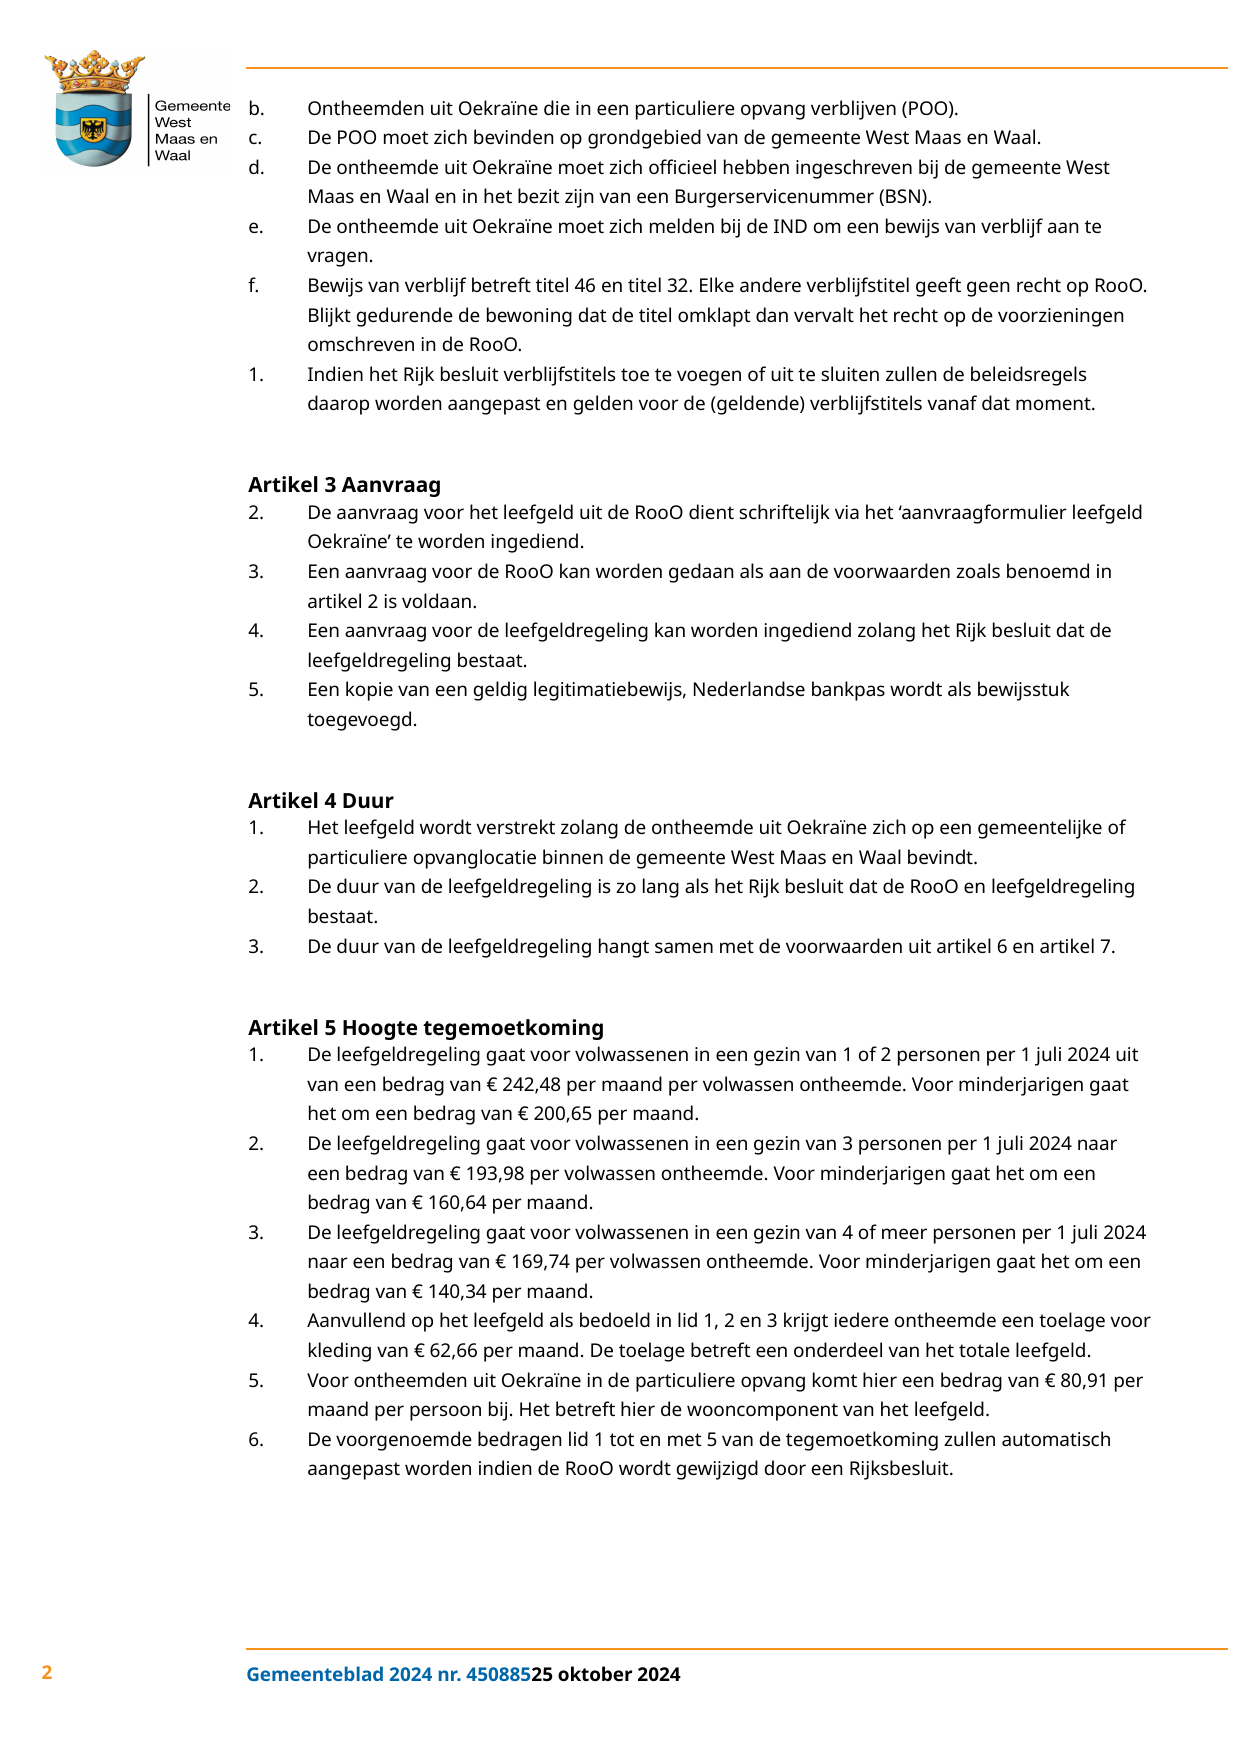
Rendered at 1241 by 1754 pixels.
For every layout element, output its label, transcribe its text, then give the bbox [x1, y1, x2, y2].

list Een aanvraag voor de RooO kan worden gedaan als aan de voorwaarden zoals benoemd in artikel 2 is voldaan. [248, 558, 1152, 613]
list Een aanvraag voor de leefgeldregeling kan worden ingediend zolang het Rijk besluit dat de leefgeldregeling bestaat. [248, 617, 1152, 673]
list Ontheemden uit Oekraïne die in een particuliere opvang verblijven (POO). [248, 95, 1152, 121]
text Artikel 5 Hoogte tegemoetkoming [248, 1013, 1152, 1041]
list De aanvraag voor het leefgeld uit de RooO dient schriftelijk via het ‘aanvraagformulier leefgeld Oekraïne’ te worden ingediend. [248, 499, 1152, 554]
list Indien het Rijk besluit verblijfstitels toe te voegen of uit te sluiten zullen de beleidsregels daarop worden aangepast en gelden voor de (geldende) verblijfstitels vanaf dat moment. [248, 361, 1152, 416]
list De duur van de leefgeldregeling is zo lang als het Rijk besluit dat de RooO en leefgeldregeling bestaat. [248, 874, 1152, 929]
list De leefgeldregeling gaat voor volwassenen in een gezin van 1 of 2 personen per 1 juli 2024 uit van een bedrag van € 242,48 per maand per volwassen ontheemde. Voor minderjarigen gaat het om een bedrag van € 200,65 per maand. [248, 1041, 1152, 1126]
text Artikel 3 Aanvraag [248, 471, 1152, 499]
text Artikel 4 Duur [248, 786, 1152, 814]
list De ontheemde uit Oekraïne moet zich melden bij de IND om een bewijs van verblijf aan te vragen. [248, 213, 1152, 268]
list Voor ontheemden uit Oekraïne in de particuliere opvang komt hier een bedrag van € 80,91 per maand per persoon bij. Het betreft hier de wooncomponent van het leefgeld. [248, 1367, 1152, 1422]
list De ontheemde uit Oekraïne moet zich officieel hebben ingeschreven bij de gemeente West Maas en Waal en in het bezit zijn van een Burgerservicenummer (BSN). [248, 154, 1152, 209]
list Aanvullend op het leefgeld als bedoeld in lid 1, 2 en 3 krijgt iedere ontheemde een toelage voor kleding van € 62,66 per maand. De toelage betreft een onderdeel van het totale leefgeld. [248, 1308, 1152, 1363]
list De duur van de leefgeldregeling hangt samen met de voorwaarden uit artikel 6 en artikel 7. [248, 933, 1152, 959]
list De voorgenoemde bedragen lid 1 tot en met 5 van de tegemoetkoming zullen automatisch aangepast worden indien de RooO wordt gewijzigd door een Rijksbesluit. [248, 1426, 1152, 1481]
list De leefgeldregeling gaat voor volwassenen in een gezin van 4 of meer personen per 1 juli 2024 naar een bedrag van € 169,74 per volwassen ontheemde. Voor minderjarigen gaat het om een bedrag van € 140,34 per maand. [248, 1219, 1152, 1304]
list Een kopie van een geldig legitimatiebewijs, Nederlandse bankpas wordt als bewijsstuk toegevoegd. [248, 677, 1152, 732]
list Het leefgeld wordt verstrekt zolang de ontheemde uit Oekraïne zich op een gemeentelijke of particuliere opvanglocatie binnen de gemeente West Maas en Waal bevindt. [248, 814, 1152, 870]
list Bewijs van verblijf betreft titel 46 en titel 32. Elke andere verblijfstitel geeft geen recht op RooO. Blijkt gedurende de bewoning dat de titel omklapt dan vervalt het recht op de voorzieningen omschreven in de RooO. [248, 272, 1152, 357]
list De leefgeldregeling gaat voor volwassenen in een gezin van 3 personen per 1 juli 2024 naar een bedrag van € 193,98 per volwassen ontheemde. Voor minderjarigen gaat het om een bedrag van € 160,64 per maand. [248, 1130, 1152, 1215]
picture [41, 47, 231, 172]
list De POO moet zich bevinden op grondgebied van de gemeente West Maas en Waal. [248, 124, 1152, 150]
